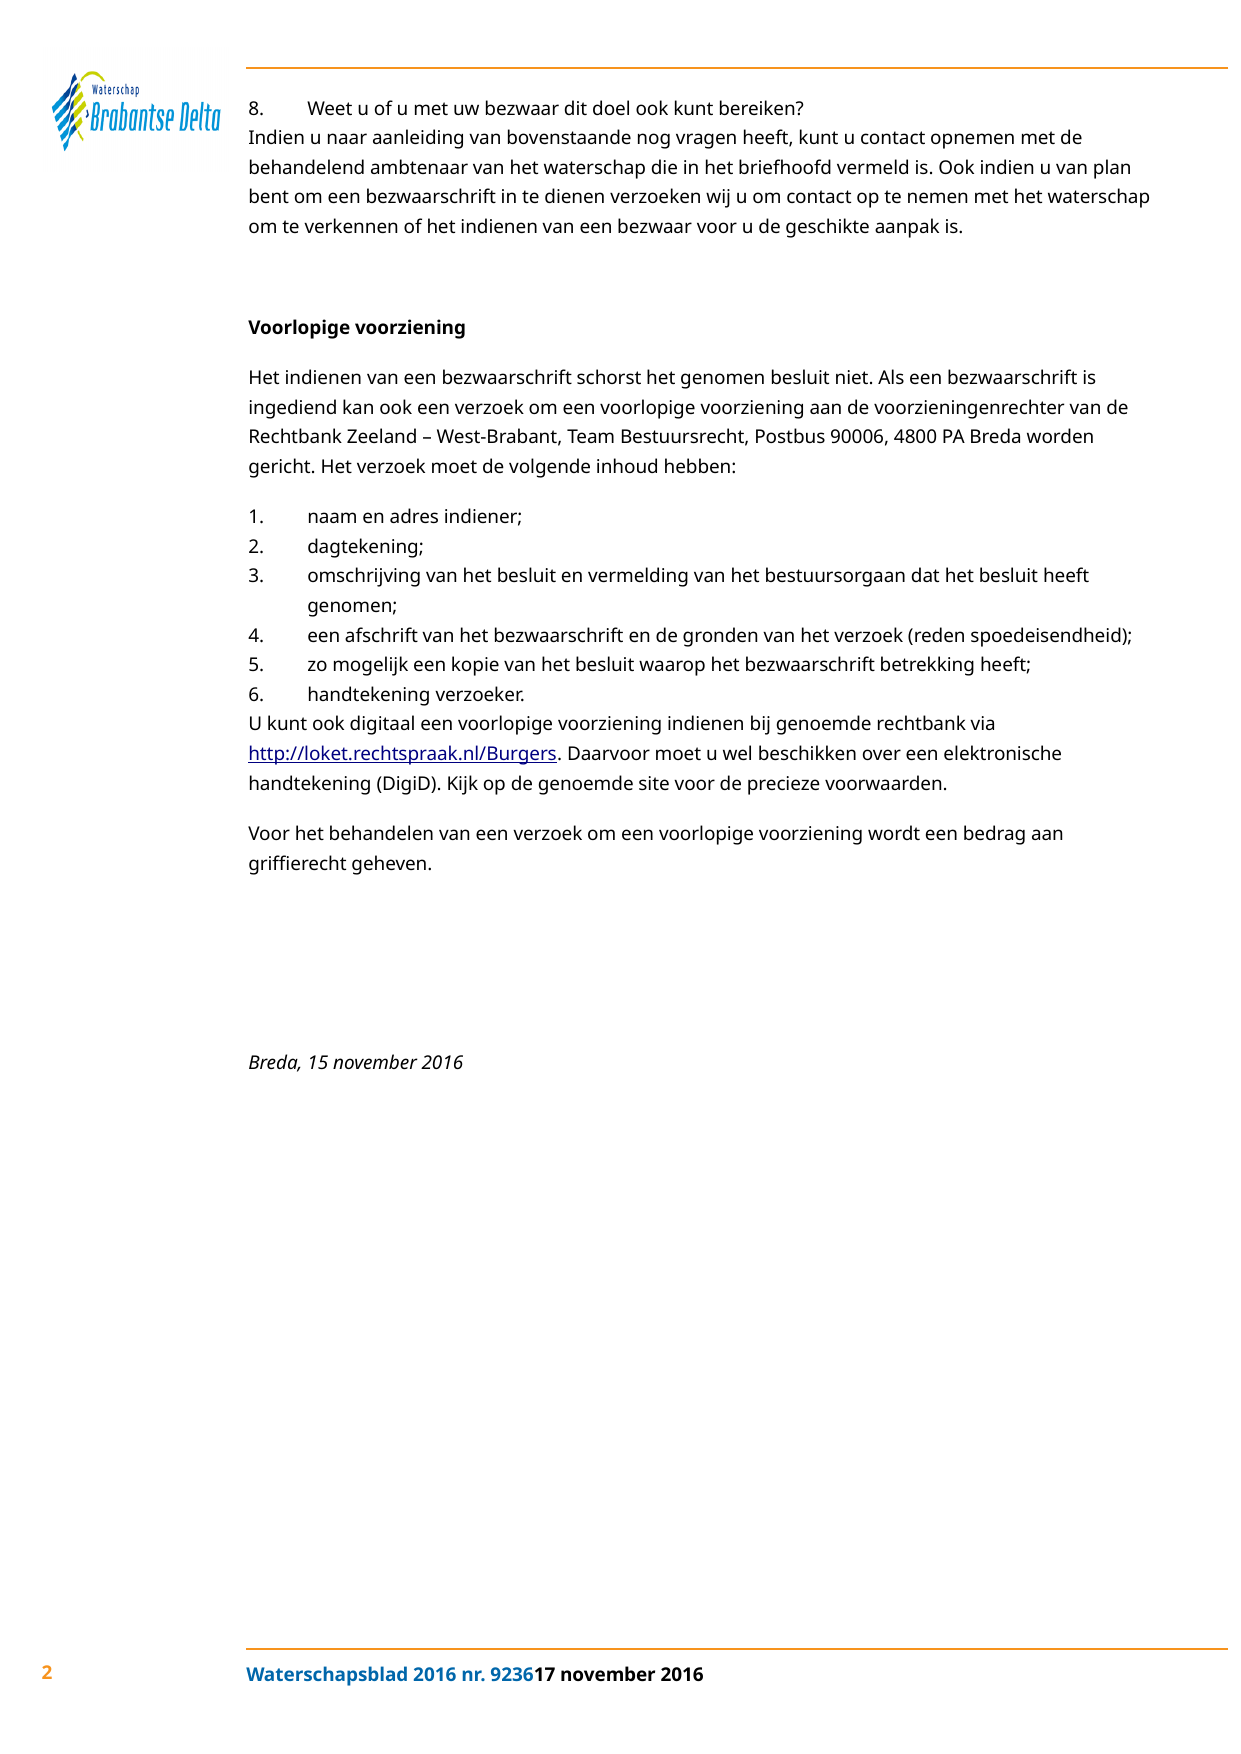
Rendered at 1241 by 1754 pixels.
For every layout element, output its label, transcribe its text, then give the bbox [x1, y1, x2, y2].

list zo mogelijk een kopie van het besluit waarop het bezwaarschrift betrekking heeft; [248, 651, 1152, 677]
text Voorlopige voorziening [248, 314, 1152, 340]
picture [41, 47, 231, 172]
list dagtekening; [248, 533, 1152, 559]
text Indien u naar aanleiding van bovenstaande nog vragen heeft, kunt u contact opnemen met de behandelend ambtenaar van het waterschap die in het briefhoofd vermeld is. Ook indien u van plan bent om een bezwaarschrift in te dienen verzoeken wij u om contact op te nemen met het waterschap om te verkennen of het indienen van een bezwaar voor u de geschikte aanpak is. [248, 124, 1152, 239]
text Voor het behandelen van een verzoek om een voorlopige voorziening wordt een bedrag aan griffierecht geheven. [248, 820, 1152, 876]
list handtekening verzoeker. [248, 681, 1152, 707]
text Het indienen van een bezwaarschrift schorst het genomen besluit niet. Als een bezwaarschrift is ingediend kan ook een verzoek om een voorlopige voorziening aan de voorzieningenrechter van de Rechtbank Zeeland – West-Brabant, Team Bestuursrecht, Postbus 90006, 4800 PA Breda worden gericht. Het verzoek moet de volgende inhoud hebben: [248, 364, 1152, 479]
list een afschrift van het bezwaarschrift en de gronden van het verzoek (reden spoedeisendheid); [248, 622, 1152, 648]
text U kunt ook digitaal een voorlopige voorziening indienen bij genoemde rechtbank via http://loket.rechtspraak.nl/Burgers. Daarvoor moet u wel beschikken over een elektronische handtekening (DigiD). Kijk op de genoemde site voor de precieze voorwaarden. [248, 711, 1152, 796]
list Weet u of u met uw bezwaar dit doel ook kunt bereiken? [248, 95, 1152, 121]
list naam en adres indiener; [248, 503, 1152, 529]
text Breda, 15 november 2016 [248, 1049, 1152, 1074]
list omschrijving van het besluit en vermelding van het bestuursorgaan dat het besluit heeft genomen; [248, 563, 1152, 618]
